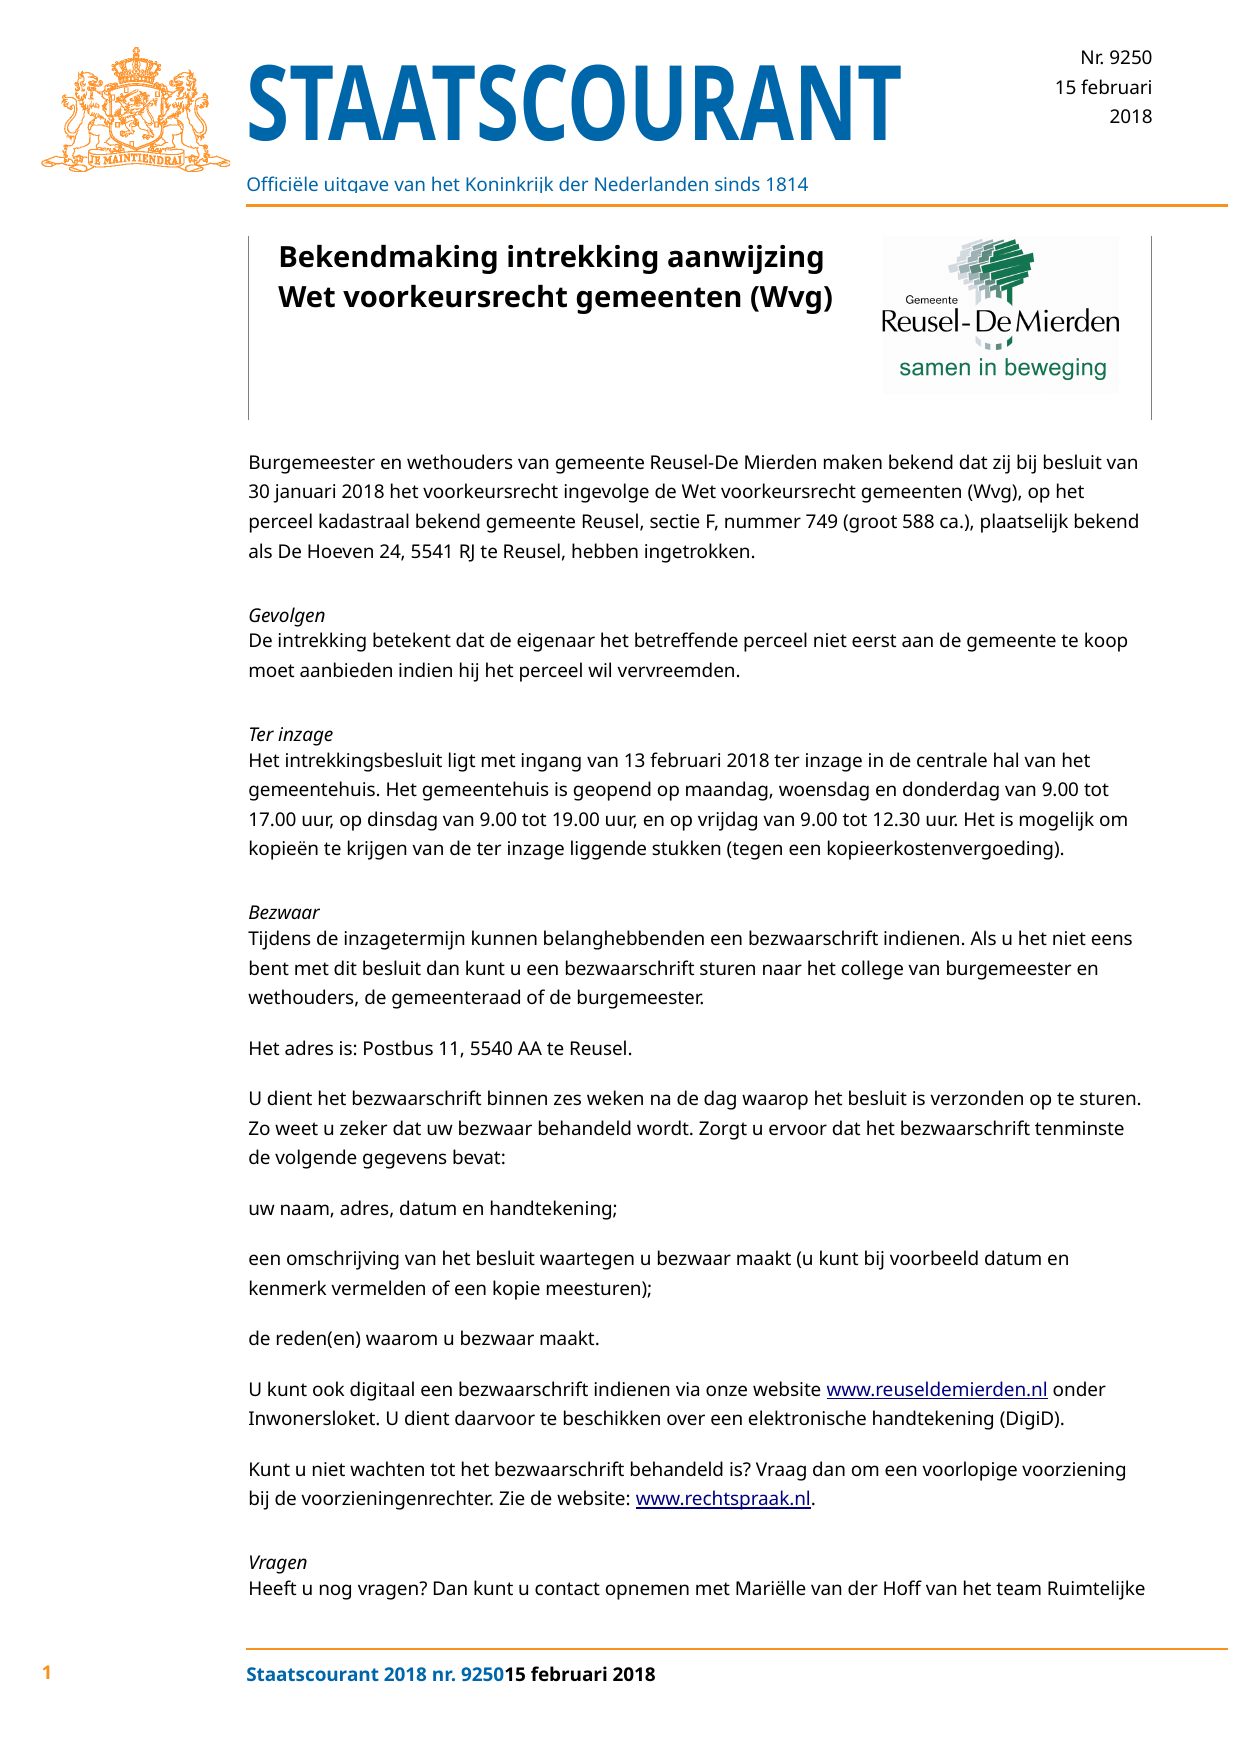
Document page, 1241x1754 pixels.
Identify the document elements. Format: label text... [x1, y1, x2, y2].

picture [41, 47, 231, 172]
text Ter inzage [248, 721, 1152, 747]
text Gevolgen [248, 602, 1152, 628]
text de reden(en) waarom u bezwaar maakt. [248, 1325, 1152, 1351]
table_header Bekendmaking intrekking aanwijzing Wet voorkeursrecht gemeenten (Wvg) [249, 236, 850, 420]
text De intrekking betekent dat de eigenaar het betreffende perceel niet eerst aan de gemeente te koop moet aanbieden indien hij het perceel wil vervreemden. [248, 628, 1152, 683]
text uw naam, adres, datum en handtekening; [248, 1195, 1152, 1221]
text Het adres is: Postbus 11, 5540 AA te Reusel. [248, 1035, 1152, 1061]
picture [882, 236, 1119, 394]
text U dient het bezwaarschrift binnen zes weken na de dag waarop het besluit is verzonden op te sturen. Zo weet u zeker dat uw bezwaar behandeld wordt. Zorgt u ervoor dat het bezwaarschrift tenminste de volgende gegevens bevat: [248, 1085, 1152, 1170]
text Het intrekkingsbesluit ligt met ingang van 13 februari 2018 ter inzage in de centrale hal van het gemeentehuis. Het gemeentehuis is geopend op maandag, woensdag en donderdag van 9.00 tot 17.00 uur, op dinsdag van 9.00 tot 19.00 uur, en op vrijdag van 9.00 tot 12.30 uur. Het is mogelijk om kopieën te krijgen van de ter inzage liggende stukken (tegen een kopieerkostenvergoeding). [248, 747, 1152, 861]
text Vragen [248, 1549, 1152, 1575]
text Bezwaar [248, 899, 1152, 925]
table_header [850, 236, 1151, 420]
text U kunt ook digitaal een bezwaarschrift indienen via onze website www.reuseldemierden.nl onder Inwonersloket. U dient daarvoor te beschikken over een elektronische handtekening (DigiD). [248, 1376, 1152, 1431]
text Kunt u niet wachten tot het bezwaarschrift behandeld is? Vraag dan om een voorlopige voorziening bij de voorzieningenrechter. Zie de website: www.rechtspraak.nl. [248, 1456, 1152, 1511]
text Burgemeester en wethouders van gemeente Reusel-De Mierden maken bekend dat zij bij besluit van 30 januari 2018 het voorkeursrecht ingevolge de Wet voorkeursrecht gemeenten (Wvg), op het perceel kadastraal bekend gemeente Reusel, sectie F, nummer 749 (groot 588 ca.), plaatselijk bekend als De Hoeven 24, 5541 RJ te Reusel, hebben ingetrokken. [248, 449, 1152, 564]
text Heeft u nog vragen? Dan kunt u contact opnemen met Mariëlle van der Hoff van het team Ruimtelijke [248, 1575, 1152, 1601]
text een omschrijving van het besluit waartegen u bezwaar maakt (u kunt bij voorbeeld datum en kenmerk vermelden of een kopie meesturen); [248, 1245, 1152, 1301]
text Tijdens de inzagetermijn kunnen belanghebbenden een bezwaarschrift indienen. Als u het niet eens bent met dit besluit dan kunt u een bezwaarschrift sturen naar het college van burgemeester en wethouders, de gemeenteraad of de burgemeester. [248, 925, 1152, 1010]
